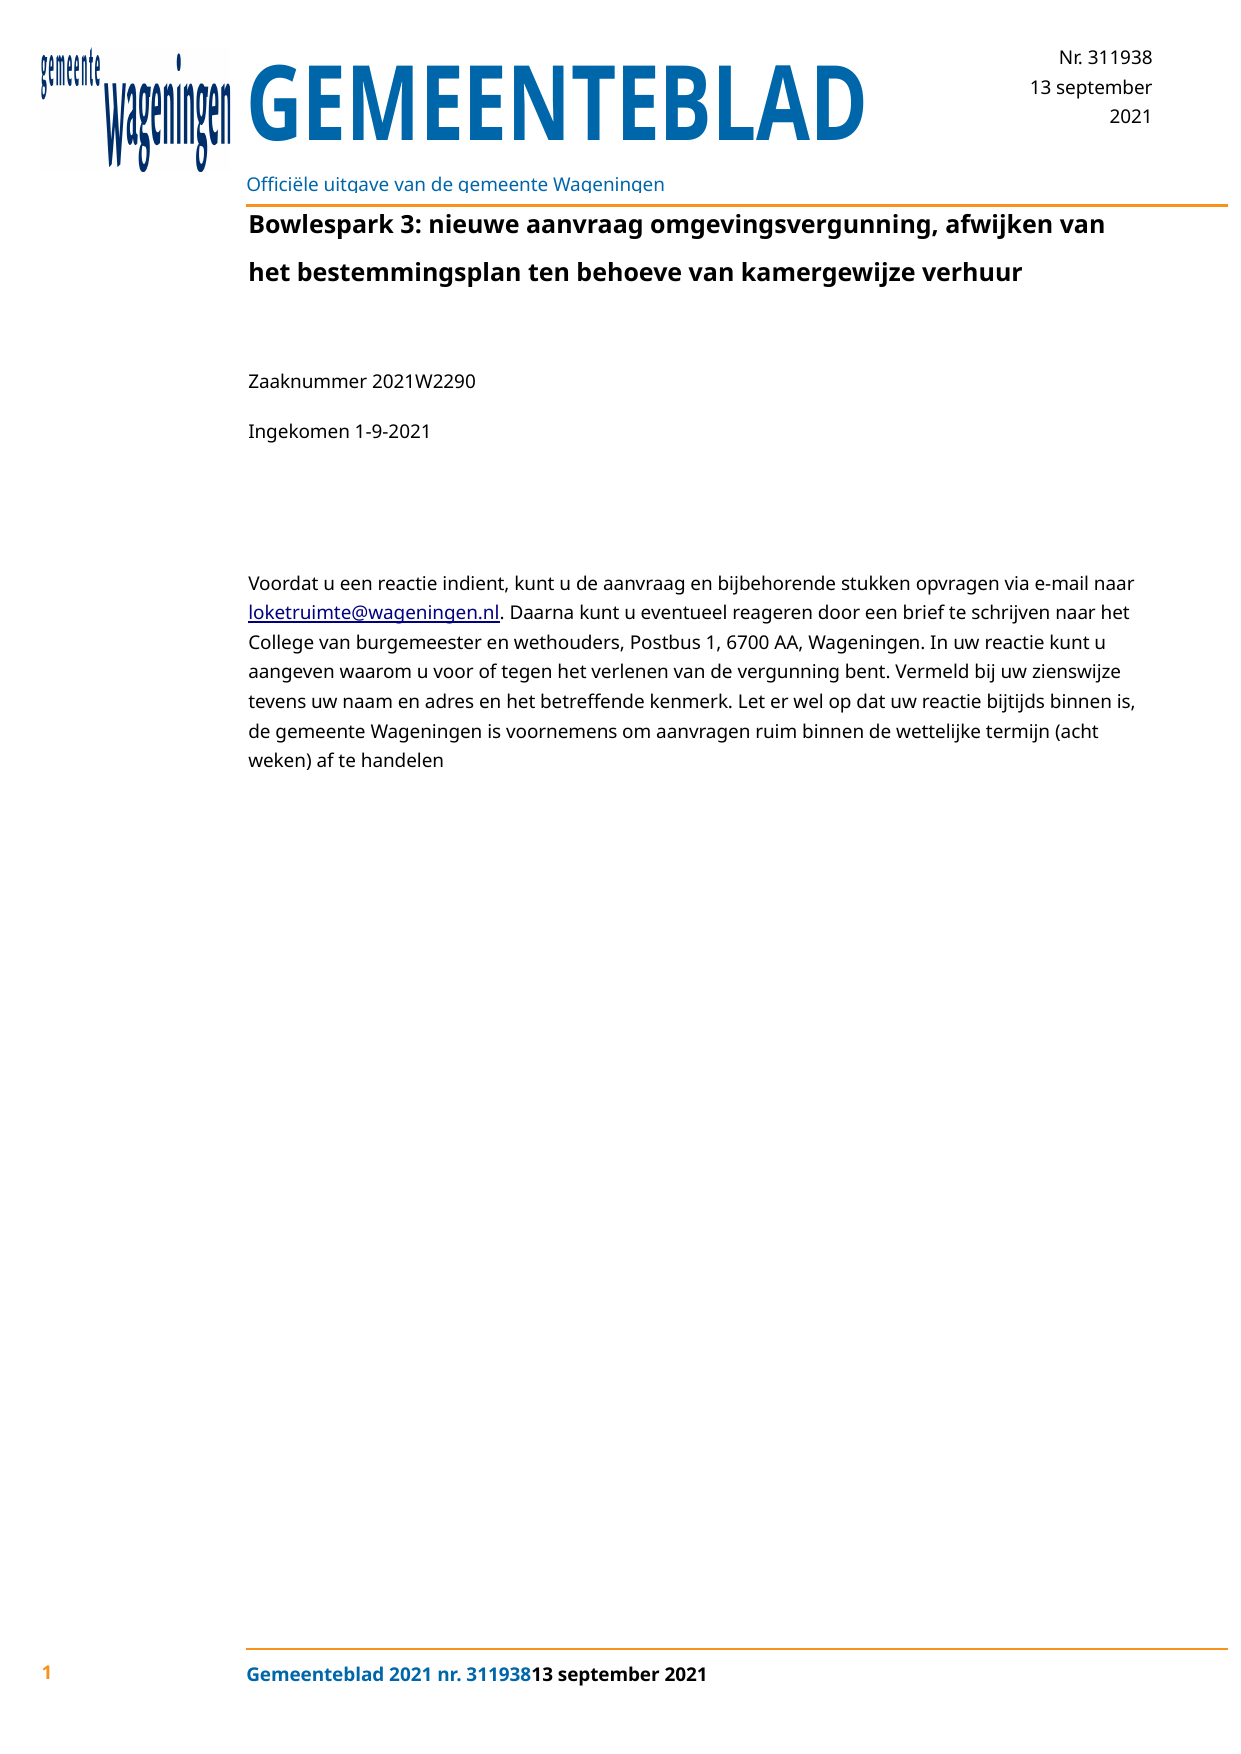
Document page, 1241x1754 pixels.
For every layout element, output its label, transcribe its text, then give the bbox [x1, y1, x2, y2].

text Ingekomen 1-9-2021 [248, 419, 1152, 444]
picture [41, 47, 231, 172]
text Zaaknummer 2021W2290 [248, 368, 1152, 394]
text Bowlespark 3: nieuwe aanvraag omgevingsvergunning, afwijken van het bestemmingsplan ten behoeve van kamergewijze verhuur [248, 207, 1152, 288]
text Voordat u een reactie indient, kunt u de aanvraag en bijbehorende stukken opvragen via e-mail naar loketruimte@wageningen.nl. Daarna kunt u eventueel reageren door een brief te schrijven naar het College van burgemeester en wethouders, Postbus 1, 6700 AA, Wageningen. In uw reactie kunt u aangeven waarom u voor of tegen het verlenen van de vergunning bent. Vermeld bij uw zienswijze tevens uw naam en adres en het betreffende kenmerk. Let er wel op dat uw reactie bijtijds binnen is, de gemeente Wageningen is voornemens om aanvragen ruim binnen de wettelijke termijn (acht weken) af te handelen [248, 570, 1152, 773]
